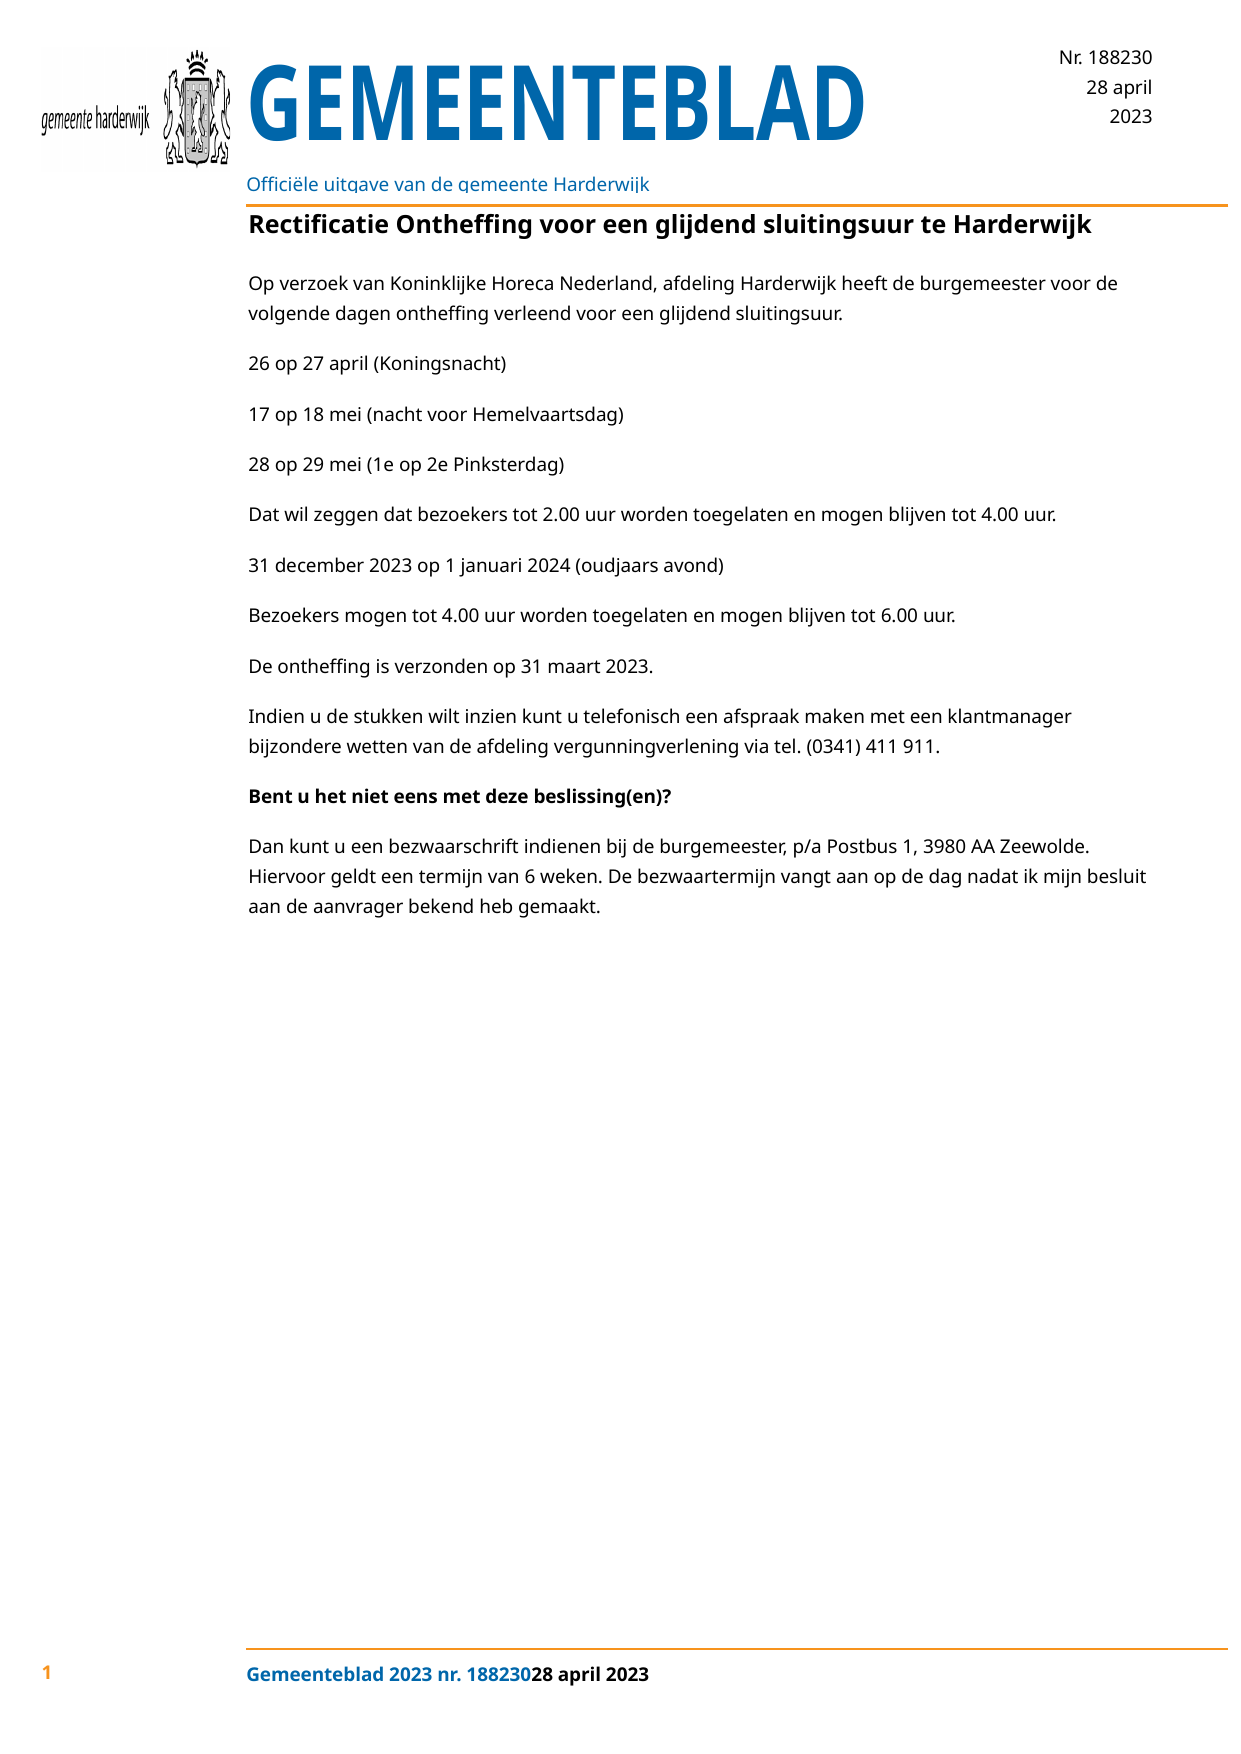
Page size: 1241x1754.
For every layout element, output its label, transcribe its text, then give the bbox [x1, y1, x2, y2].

text Rectificatie Ontheffing voor een glijdend sluitingsuur te Harderwijk [248, 207, 1152, 241]
text Dat wil zeggen dat bezoekers tot 2.00 uur worden toegelaten en mogen blijven tot 4.00 uur. [248, 502, 1152, 527]
text 17 op 18 mei (nacht voor Hemelvaartsdag) [248, 401, 1152, 426]
text Indien u de stukken wilt inzien kunt u telefonisch een afspraak maken met een klantmanager bijzondere wetten van de afdeling vergunningverlening via tel. (0341) 411 911. [248, 703, 1152, 758]
text 28 op 29 mei (1e op 2e Pinksterdag) [248, 451, 1152, 477]
picture [41, 47, 231, 172]
text Dan kunt u een bezwaarschrift indienen bij de burgemeester, p/a Postbus 1, 3980 AA Zeewolde. Hiervoor geldt een termijn van 6 weken. De bezwaartermijn vangt aan op de dag nadat ik mijn besluit aan de aanvrager bekend heb gemaakt. [248, 834, 1152, 918]
text Op verzoek van Koninklijke Horeca Nederland, afdeling Harderwijk heeft de burgemeester voor de volgende dagen ontheffing verleend voor een glijdend sluitingsuur. [248, 270, 1152, 326]
text De ontheffing is verzonden op 31 maart 2023. [248, 653, 1152, 678]
text 31 december 2023 op 1 januari 2024 (oudjaars avond) [248, 552, 1152, 578]
text Bezoekers mogen tot 4.00 uur worden toegelaten en mogen blijven tot 6.00 uur. [248, 602, 1152, 628]
text Bent u het niet eens met deze beslissing(en)? [248, 783, 1152, 809]
text 26 op 27 april (Koningsnacht) [248, 350, 1152, 376]
